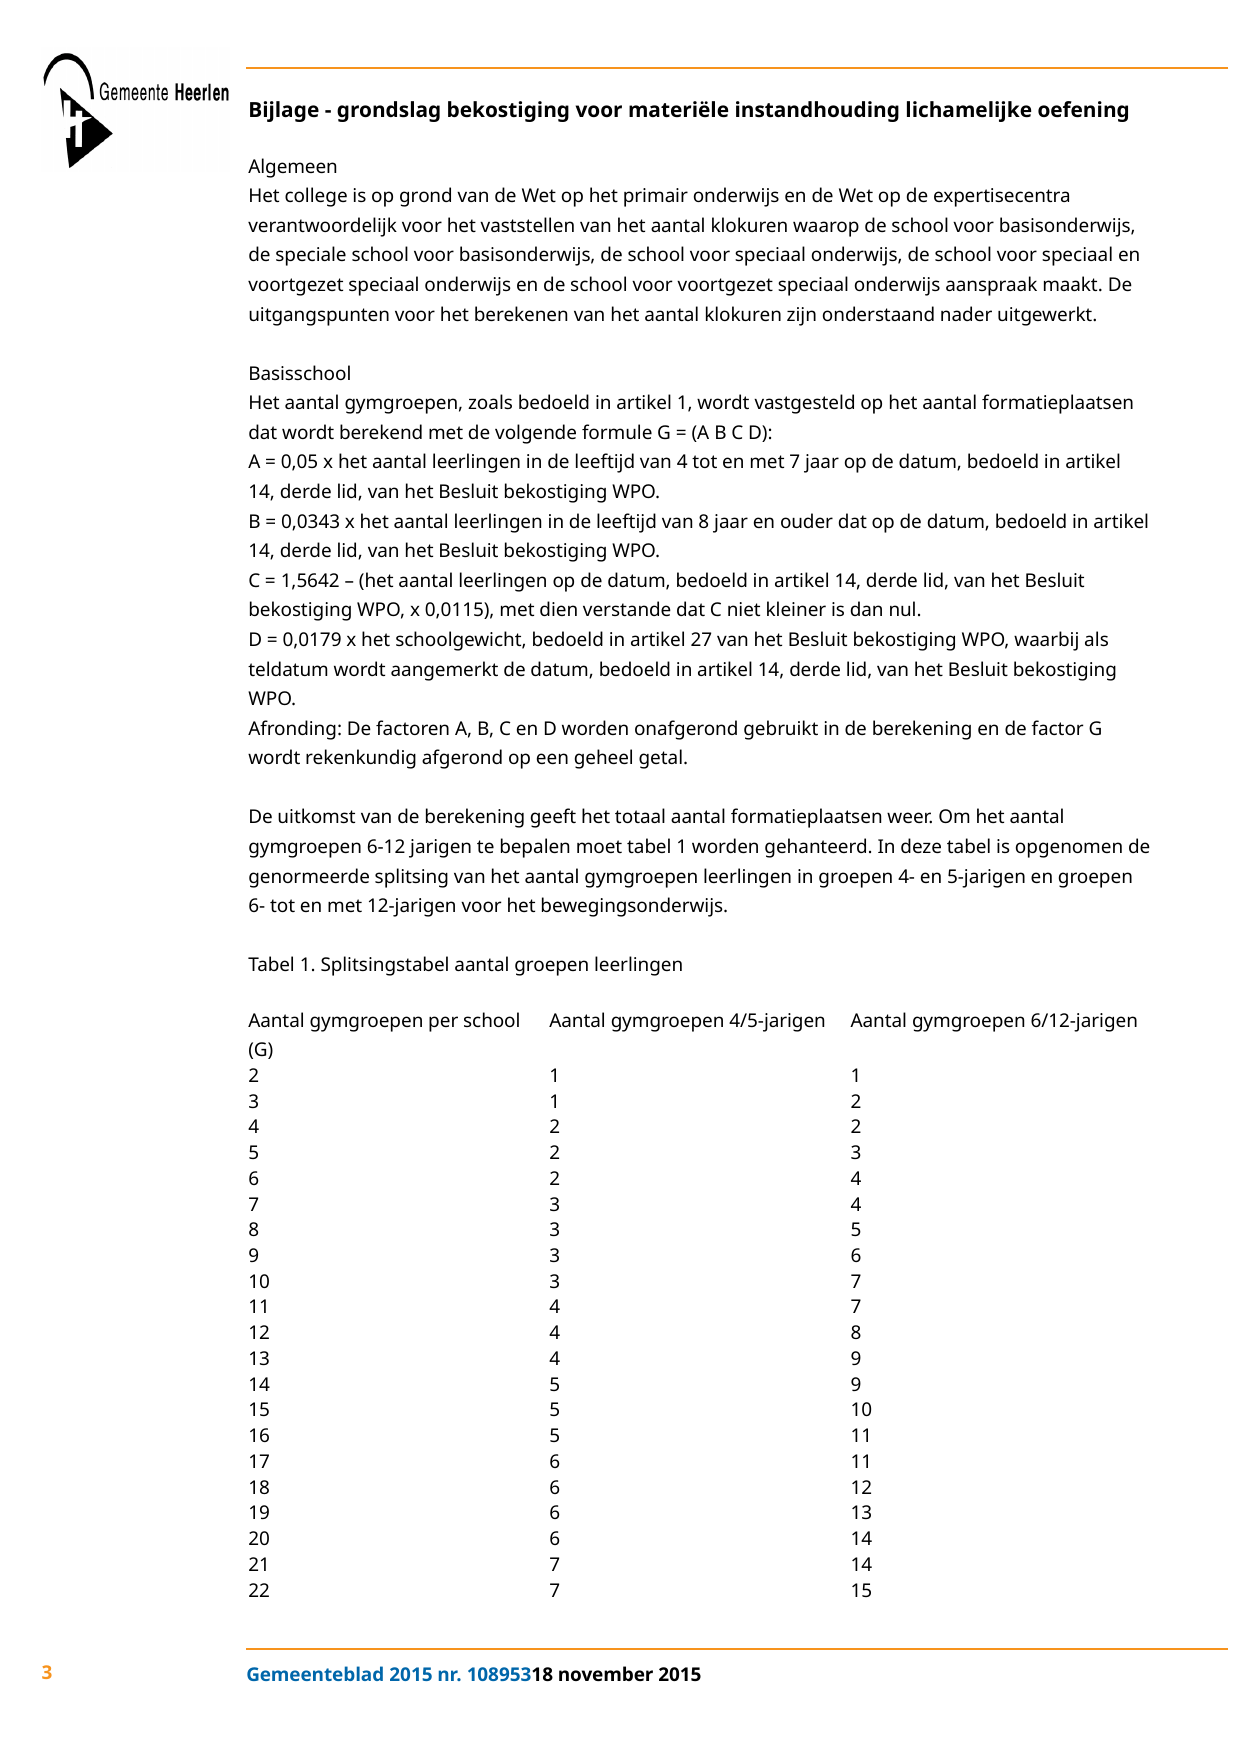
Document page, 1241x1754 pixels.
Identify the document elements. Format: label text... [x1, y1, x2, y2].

table_cell 6 [850, 1242, 1152, 1268]
table_cell 15 [850, 1577, 1152, 1602]
table_cell 2 [850, 1088, 1152, 1114]
table_cell 11 [248, 1294, 549, 1319]
text Algemeen [248, 153, 1152, 178]
table_cell 6 [549, 1525, 850, 1551]
table_cell 8 [850, 1320, 1152, 1345]
table_cell 11 [850, 1423, 1152, 1448]
picture [41, 47, 231, 172]
table_cell 14 [850, 1551, 1152, 1577]
table_cell 4 [248, 1114, 549, 1139]
table_cell 18 [248, 1474, 549, 1499]
table_cell 3 [850, 1139, 1152, 1165]
table_cell 3 [549, 1217, 850, 1242]
text De uitkomst van de berekening geeft het totaal aantal formatieplaatsen weer. Om het aantal gymgroepen 6-12 jarigen te bepalen moet tabel 1 worden gehanteerd. In deze tabel is opgenomen de genormeerde splitsing van het aantal gymgroepen leerlingen in groepen 4- en 5-jarigen en groepen 6- tot en met 12-jarigen voor het bewegingsonderwijs. [248, 804, 1152, 918]
table_cell 9 [248, 1242, 549, 1268]
table_cell 8 [248, 1217, 549, 1242]
table_cell 15 [248, 1397, 549, 1422]
table_cell 12 [248, 1320, 549, 1345]
table_cell 6 [248, 1165, 549, 1191]
table_cell 4 [549, 1294, 850, 1319]
table_cell 14 [248, 1371, 549, 1397]
table_cell 1 [549, 1062, 850, 1088]
table_header Aantal gymgroepen 6/12-jarigen [850, 1007, 1152, 1062]
text Bijlage - grondslag bekostiging voor materiële instandhouding lichamelijke oefening [248, 95, 1152, 123]
table_cell 13 [850, 1500, 1152, 1525]
text A = 0,05 x het aantal leerlingen in de leeftijd van 4 tot en met 7 jaar op de datum, bedoeld in artikel 14, derde lid, van het Besluit bekostiging WPO. [248, 449, 1152, 504]
text Tabel 1. Splitsingstabel aantal groepen leerlingen [248, 952, 1152, 977]
table_cell 19 [248, 1500, 549, 1525]
table_cell 1 [850, 1062, 1152, 1088]
text B = 0,0343 x het aantal leerlingen in de leeftijd van 8 jaar en ouder dat op de datum, bedoeld in artikel 14, derde lid, van het Besluit bekostiging WPO. [248, 508, 1152, 563]
table_cell 4 [549, 1320, 850, 1345]
table_cell 21 [248, 1551, 549, 1577]
table_cell 4 [850, 1191, 1152, 1217]
table_header Aantal gymgroepen 4/5-jarigen [549, 1007, 850, 1062]
table_cell 12 [850, 1474, 1152, 1499]
table_cell 2 [549, 1114, 850, 1139]
text Het college is op grond van de Wet op het primair onderwijs en de Wet op de expertisecentra verantwoordelijk voor het vaststellen van het aantal klokuren waarop de school voor basisonderwijs, de speciale school voor basisonderwijs, de school voor speciaal onderwijs, de school voor speciaal en voortgezet speciaal onderwijs en de school voor voortgezet speciaal onderwijs aanspraak maakt. De uitgangspunten voor het berekenen van het aantal klokuren zijn onderstaand nader uitgewerkt. [248, 182, 1152, 326]
table_cell 3 [549, 1191, 850, 1217]
table_cell 6 [549, 1500, 850, 1525]
table_cell 10 [248, 1268, 549, 1294]
table_cell 5 [549, 1371, 850, 1397]
table_cell 16 [248, 1423, 549, 1448]
table_cell 7 [549, 1577, 850, 1602]
table_cell 6 [549, 1448, 850, 1474]
table_cell 3 [549, 1268, 850, 1294]
table_cell 3 [549, 1242, 850, 1268]
table_cell 2 [549, 1139, 850, 1165]
text C = 1,5642 – (het aantal leerlingen op de datum, bedoeld in artikel 14, derde lid, van het Besluit bekostiging WPO, x 0,0115), met dien verstande dat C niet kleiner is dan nul. [248, 567, 1152, 622]
table_cell 11 [850, 1448, 1152, 1474]
table_cell 1 [549, 1088, 850, 1114]
table_cell 20 [248, 1525, 549, 1551]
table_cell 7 [850, 1268, 1152, 1294]
table_cell 2 [549, 1165, 850, 1191]
table_cell 2 [248, 1062, 549, 1088]
table_cell 14 [850, 1525, 1152, 1551]
table_cell 22 [248, 1577, 549, 1602]
table_cell 9 [850, 1371, 1152, 1397]
text D = 0,0179 x het schoolgewicht, bedoeld in artikel 27 van het Besluit bekostiging WPO, waarbij als teldatum wordt aangemerkt de datum, bedoeld in artikel 14, derde lid, van het Besluit bekostiging WPO. [248, 626, 1152, 711]
table_cell 5 [549, 1423, 850, 1448]
table_cell 3 [248, 1088, 549, 1114]
table_cell 4 [549, 1345, 850, 1371]
table_header Aantal gymgroepen per school (G) [248, 1007, 549, 1062]
table_cell 5 [850, 1217, 1152, 1242]
table_cell 4 [850, 1165, 1152, 1191]
table_cell 17 [248, 1448, 549, 1474]
table_cell 6 [549, 1474, 850, 1499]
table_cell 10 [850, 1397, 1152, 1422]
text Afronding: De factoren A, B, C en D worden onafgerond gebruikt in de berekening en de factor G wordt rekenkundig afgerond op een geheel getal. [248, 715, 1152, 770]
table_cell 2 [850, 1114, 1152, 1139]
table_cell 7 [248, 1191, 549, 1217]
table_cell 5 [248, 1139, 549, 1165]
table_cell 7 [850, 1294, 1152, 1319]
text Het aantal gymgroepen, zoals bedoeld in artikel 1, wordt vastgesteld op het aantal formatieplaatsen dat wordt berekend met de volgende formule G = (A B C D): [248, 389, 1152, 445]
table_cell 7 [549, 1551, 850, 1577]
table_cell 13 [248, 1345, 549, 1371]
text Basisschool [248, 360, 1152, 386]
table_cell 5 [549, 1397, 850, 1422]
table_cell 9 [850, 1345, 1152, 1371]
